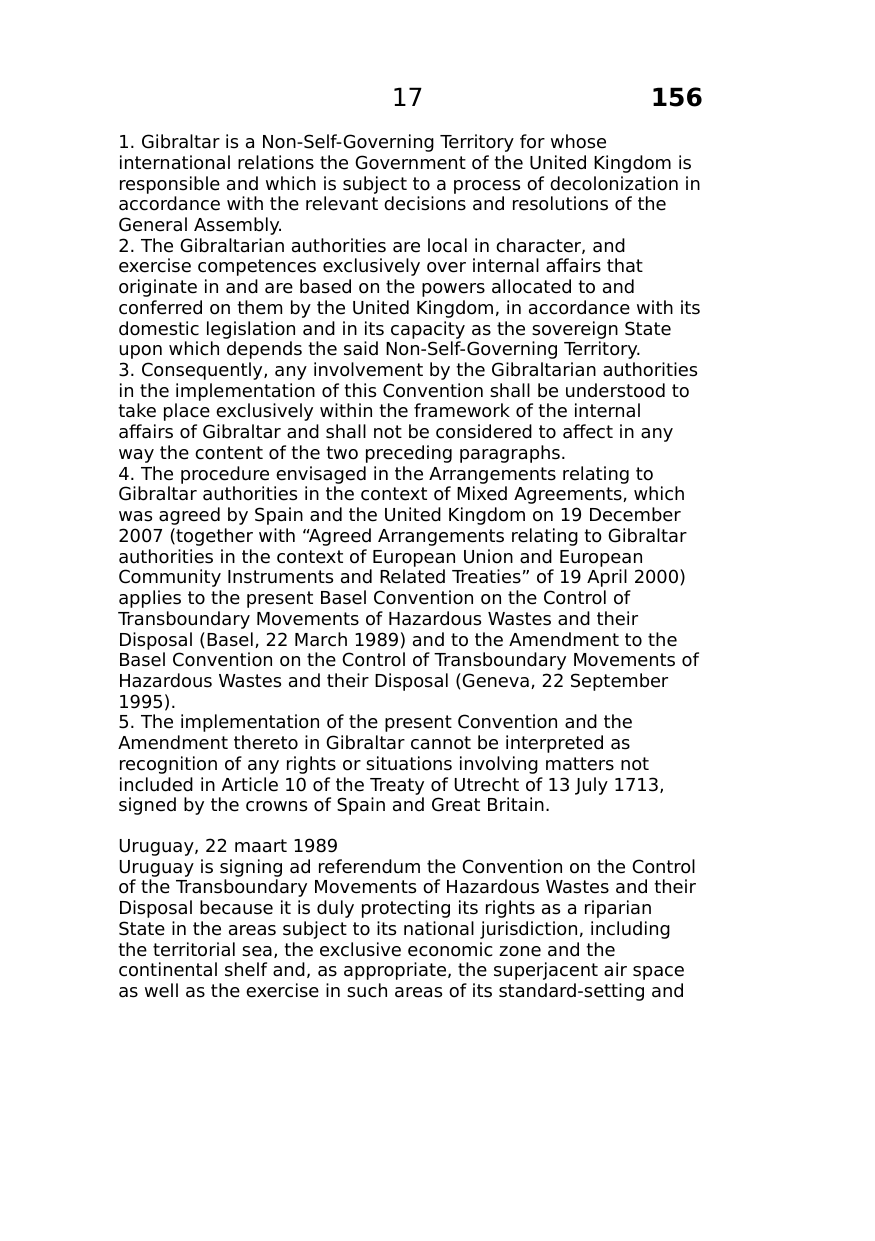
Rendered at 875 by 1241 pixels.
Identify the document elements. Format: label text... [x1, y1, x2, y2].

text 2. The Gibraltarian authorities are local in character, and exercise competences exclusively over internal affairs that originate in and are based on the powers allocated to and conferred on them by the United Kingdom, in accordance with its domestic legislation and in its capacity as the sovereign State upon which depends the said Non-Self-Governing Territory. [118, 236, 703, 360]
text 3. Consequently, any involvement by the Gibraltarian authorities in the implementation of this Convention shall be understood to take place exclusively within the framework of the internal affairs of Gibraltar and shall not be considered to affect in any way the content of the two preceding paragraphs. [118, 360, 703, 463]
text 1. Gibraltar is a Non-Self-Governing Territory for whose international relations the Government of the United Kingdom is responsible and which is subject to a process of decolonization in accordance with the relevant decisions and resolutions of the General Assembly. [118, 132, 703, 236]
text Uruguay is signing ad referendum the Convention on the Control of the Transboundary Movements of Hazardous Wastes and their Disposal because it is duly protecting its rights as a riparian State in the areas subject to its national jurisdiction, including the territorial sea, the exclusive economic zone and the continental shelf and, as appropriate, the superjacent air space as well as the exercise in such areas of its standard-setting and [118, 857, 703, 1002]
text 5. The implementation of the present Convention and the Amendment thereto in Gibraltar cannot be interpreted as recognition of any rights or situations involving matters not included in Article 10 of the Treaty of Utrecht of 13 July 1713, signed by the crowns of Spain and Great Britain. [118, 712, 703, 816]
text Uruguay, 22 maart 1989 [118, 836, 703, 857]
text 4. The procedure envisaged in the Arrangements relating to Gibraltar authorities in the context of Mixed Agreements, which was agreed by Spain and the United Kingdom on 19 December 2007 (together with “Agreed Arrangements relating to Gibraltar authorities in the context of European Union and European Community Instruments and Related Treaties” of 19 April 2000) applies to the present Basel Convention on the Control of Transboundary Movements of Hazardous Wastes and their Disposal (Basel, 22 March 1989) and to the Amendment to the Basel Convention on the Control of Transboundary Movements of Hazardous Wastes and their Disposal (Geneva, 22 September 1995). [118, 463, 703, 712]
